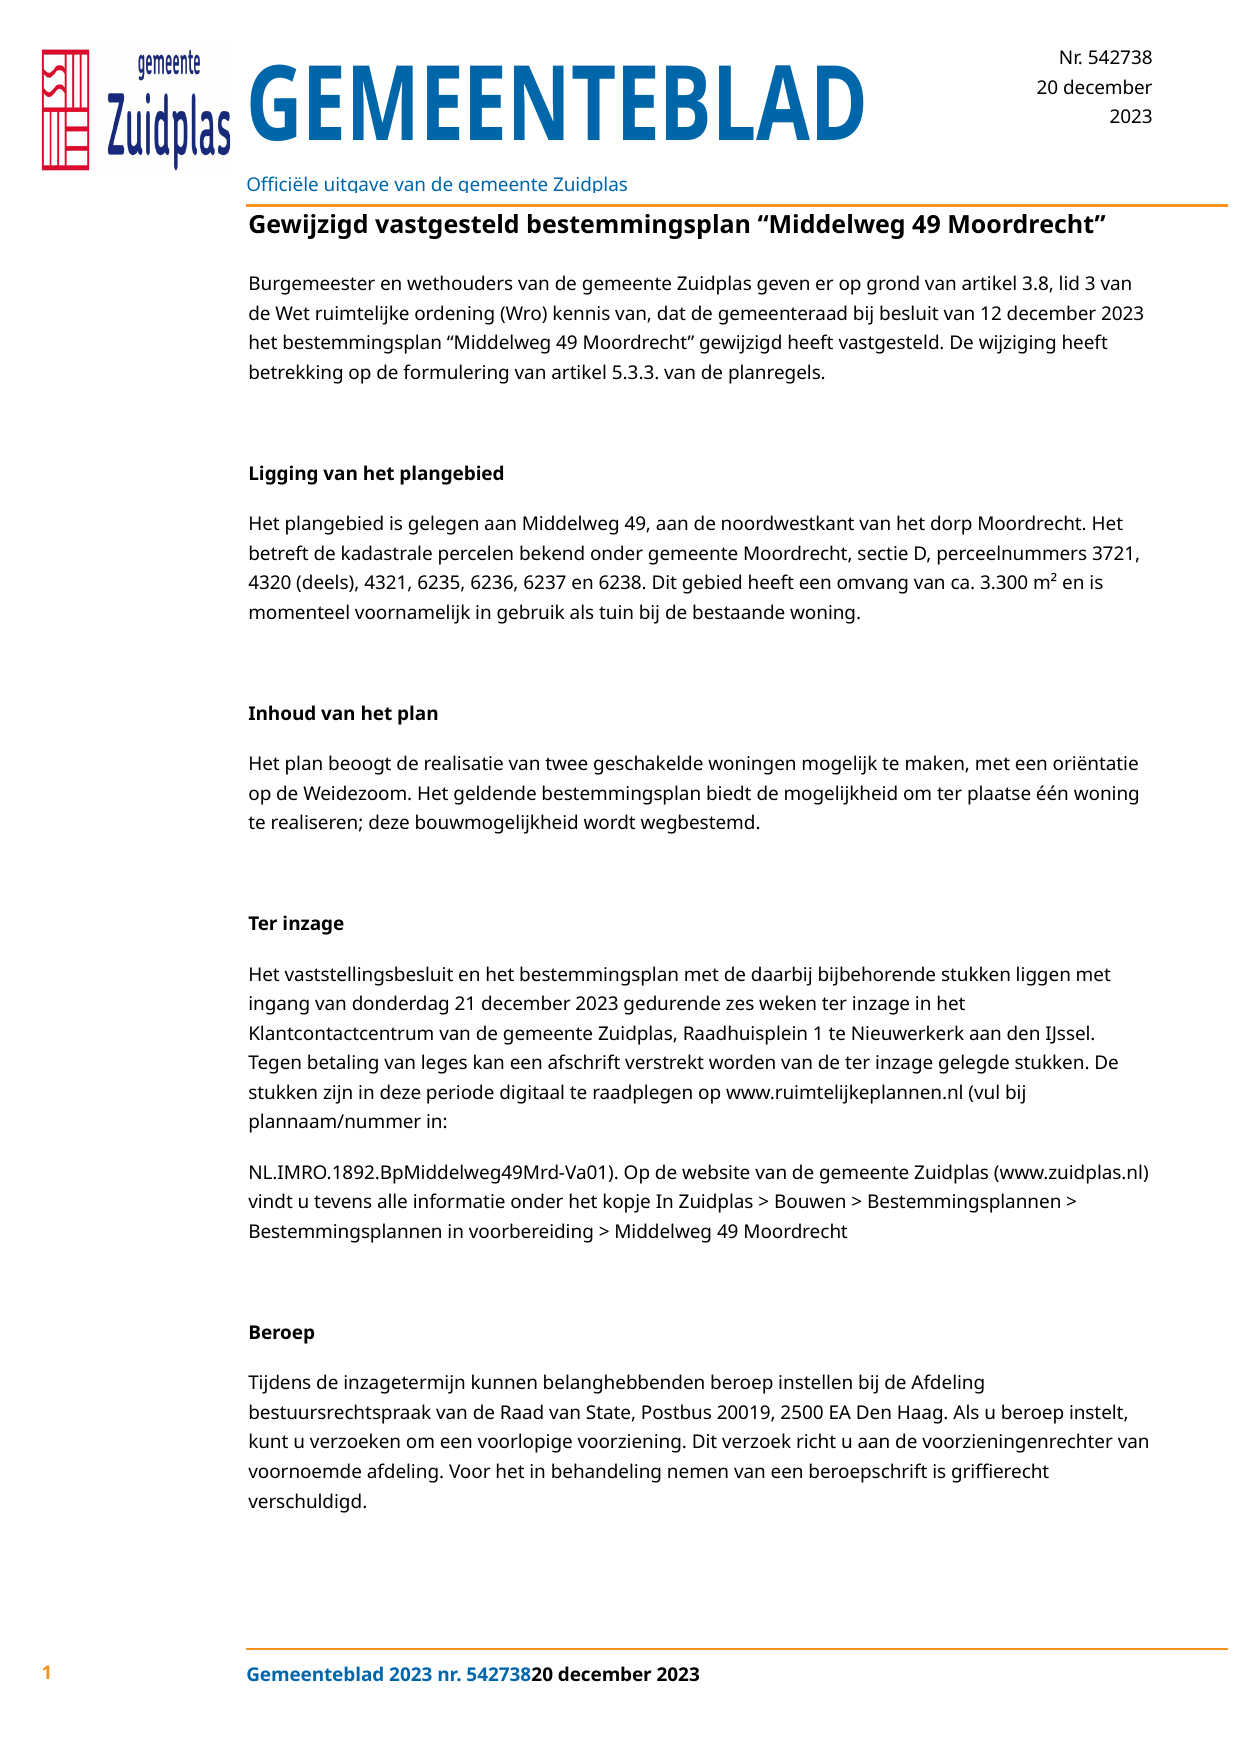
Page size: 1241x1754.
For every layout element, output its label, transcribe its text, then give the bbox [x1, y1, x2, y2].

text Het vaststellingsbesluit en het bestemmingsplan met de daarbij bijbehorende stukken liggen met ingang van donderdag 21 december 2023 gedurende zes weken ter inzage in het Klantcontactcentrum van de gemeente Zuidplas, Raadhuisplein 1 te Nieuwerkerk aan den IJssel. Tegen betaling van leges kan een afschrift verstrekt worden van de ter inzage gelegde stukken. De stukken zijn in deze periode digitaal te raadplegen op www.ruimtelijkeplannen.nl (vul bij plannaam/nummer in: [248, 961, 1152, 1134]
text Burgemeester en wethouders van de gemeente Zuidplas geven er op grond van artikel 3.8, lid 3 van de Wet ruimtelijke ordening (Wro) kennis van, dat de gemeenteraad bij besluit van 12 december 2023 het bestemmingsplan “Middelweg 49 Moordrecht” gewijzigd heeft vastgesteld. De wijziging heeft betrekking op de formulering van artikel 5.3.3. van de planregels. [248, 270, 1152, 385]
text Beroep [248, 1319, 1152, 1345]
text Ligging van het plangebied [248, 460, 1152, 486]
picture [41, 47, 231, 172]
text Inhoud van het plan [248, 700, 1152, 726]
text Tijdens de inzagetermijn kunnen belanghebbenden beroep instellen bij de Afdeling bestuursrechtspraak van de Raad van State, Postbus 20019, 2500 EA Den Haag. Als u beroep instelt, kunt u verzoeken om een voorlopige voorziening. Dit verzoek richt u aan de voorzieningenrechter van voornoemde afdeling. Voor het in behandeling nemen van een beroepschrift is griffierecht verschuldigd. [248, 1369, 1152, 1513]
text Het plangebied is gelegen aan Middelweg 49, aan de noordwestkant van het dorp Moordrecht. Het betreft de kadastrale percelen bekend onder gemeente Moordrecht, sectie D, perceelnummers 3721, 4320 (deels), 4321, 6235, 6236, 6237 en 6238. Dit gebied heeft een omvang van ca. 3.300 m² en is momenteel voornamelijk in gebruik als tuin bij de bestaande woning. [248, 510, 1152, 625]
text Ter inzage [248, 910, 1152, 936]
text Gewijzigd vastgesteld bestemmingsplan “Middelweg 49 Moordrecht” [248, 207, 1152, 241]
text Het plan beoogt de realisatie van twee geschakelde woningen mogelijk te maken, met een oriëntatie op de Weidezoom. Het geldende bestemmingsplan biedt de mogelijkheid om ter plaatse één woning te realiseren; deze bouwmogelijkheid wordt wegbestemd. [248, 750, 1152, 835]
text NL.IMRO.1892.BpMiddelweg49Mrd-Va01). Op de website van de gemeente Zuidplas (www.zuidplas.nl) vindt u tevens alle informatie onder het kopje In Zuidplas > Bouwen > Bestemmingsplannen > Bestemmingsplannen in voorbereiding > Middelweg 49 Moordrecht [248, 1159, 1152, 1244]
